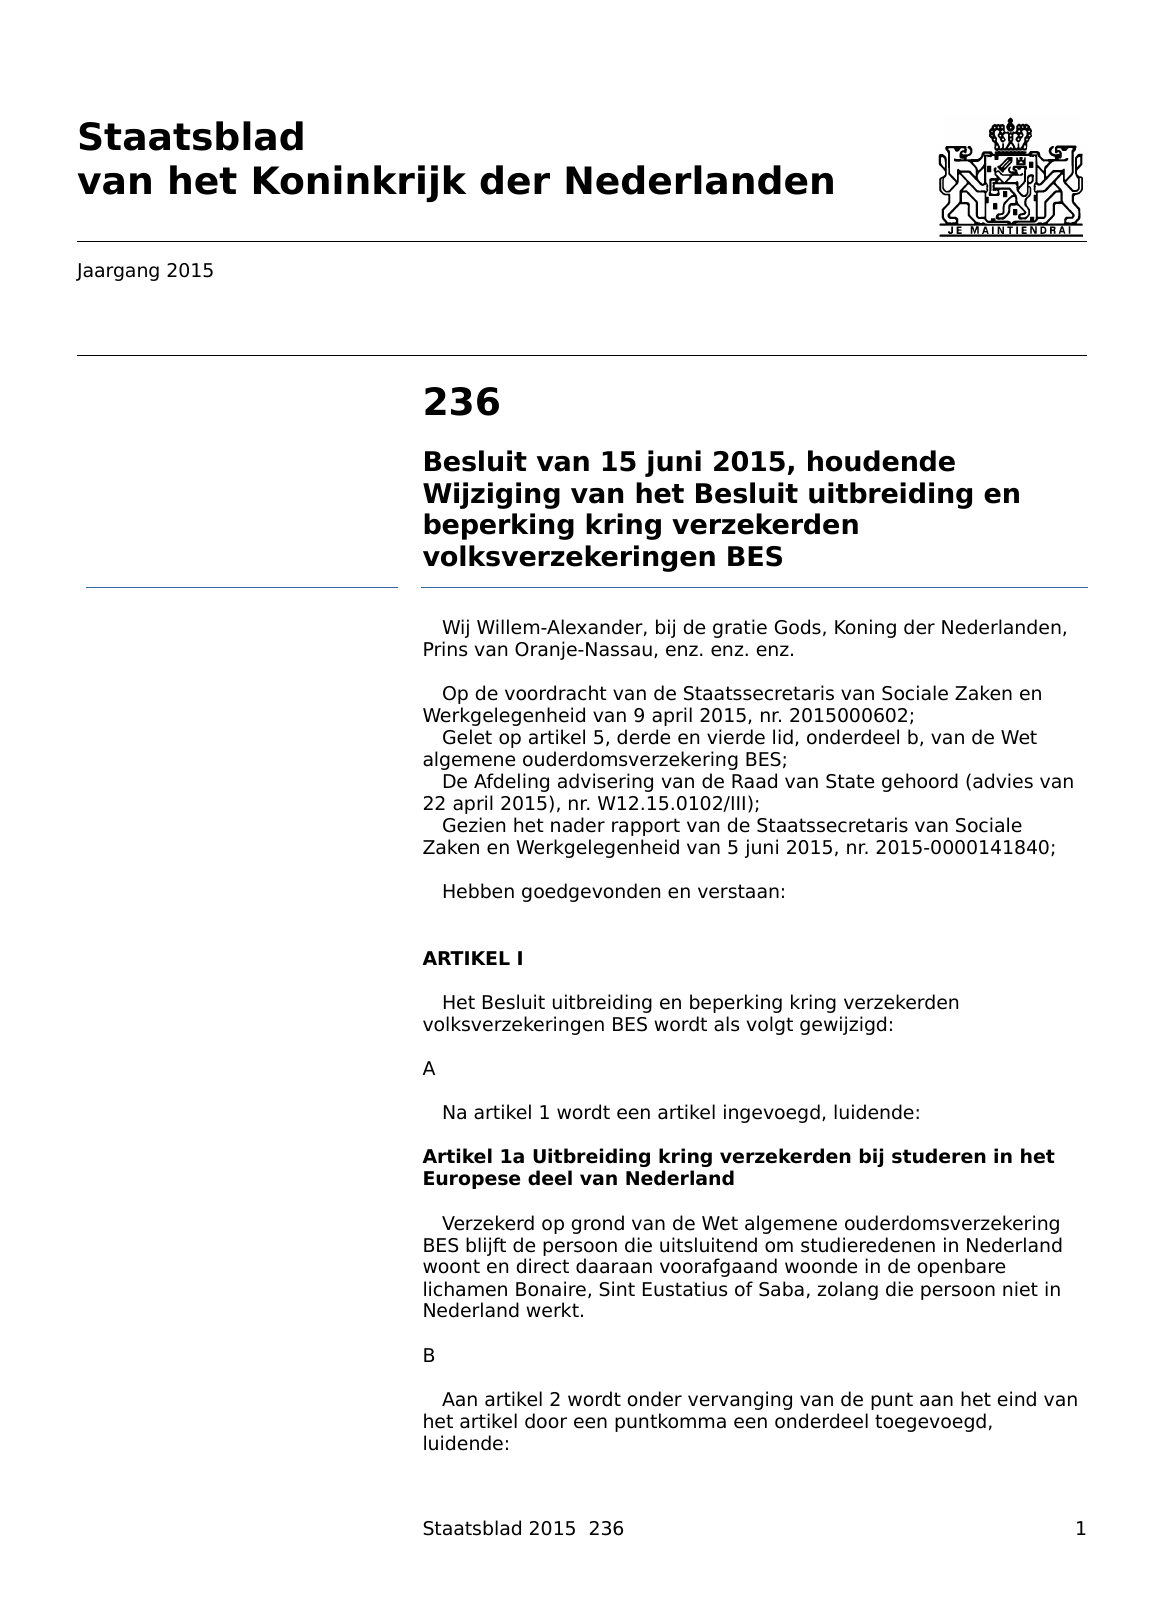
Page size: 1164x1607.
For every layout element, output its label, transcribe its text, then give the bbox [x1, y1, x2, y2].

text Gelet op artikel 5, derde en vierde lid, onderdeel b, van de Wet algemene ouderdomsverzekering BES; [422, 727, 1087, 771]
subtitle ARTIKEL I [422, 948, 1087, 970]
text Op de voordracht van de Staatssecretaris van Sociale Zaken en Werkgelegenheid van 9 april 2015, nr. 2015000602; [422, 683, 1087, 727]
text Aan artikel 2 wordt onder vervanging van de punt aan het eind van het artikel door een puntkomma een onderdeel toegevoegd, luidende: [422, 1389, 1087, 1455]
text B [422, 1344, 1087, 1367]
text A [422, 1058, 1087, 1080]
text De Afdeling advisering van de Raad van State gehoord (advies van 22 april 2015), nr. W12.15.0102/III); [422, 771, 1087, 815]
table_header Staatsblad van het Koninkrijk der Nederlanden [77, 100, 886, 241]
text Gezien het nader rapport van de Staatssecretaris van Sociale Zaken en Werkgelegenheid van 5 juni 2015, nr. 2015-0000141840; [422, 815, 1087, 859]
table_header [886, 100, 1087, 241]
text Wij Willem-Alexander, bij de gratie Gods, Koning der Nederlanden, Prins van Oranje-Nassau, enz. enz. enz. [422, 617, 1087, 661]
table_cell Jaargang 2015 [77, 242, 1087, 355]
picture [936, 115, 1087, 240]
text Hebben goedgevonden en verstaan: [422, 881, 1087, 903]
text Na artikel 1 wordt een artikel ingevoegd, luidende: [422, 1102, 1087, 1124]
text Verzekerd op grond van de Wet algemene ouderdomsverzekering BES blijft de persoon die uitsluitend om studieredenen in Nederland woont en direct daaraan voorafgaand woonde in de openbare lichamen Bonaire, Sint Eustatius of Saba, zolang die persoon niet in Nederland werkt. [422, 1212, 1087, 1322]
text Besluit van 15 juni 2015, houdende Wijziging van het Besluit uitbreiding en beperking kring verzekerden volksverzekeringen BES [422, 447, 1087, 573]
subtitle Artikel 1a Uitbreiding kring verzekerden bij studeren in het Europese deel van Nederland [422, 1146, 1087, 1190]
text Het Besluit uitbreiding en beperking kring verzekerden volksverzekeringen BES wordt als volgt gewijzigd: [422, 992, 1087, 1036]
subtitle 236 [422, 381, 1087, 424]
